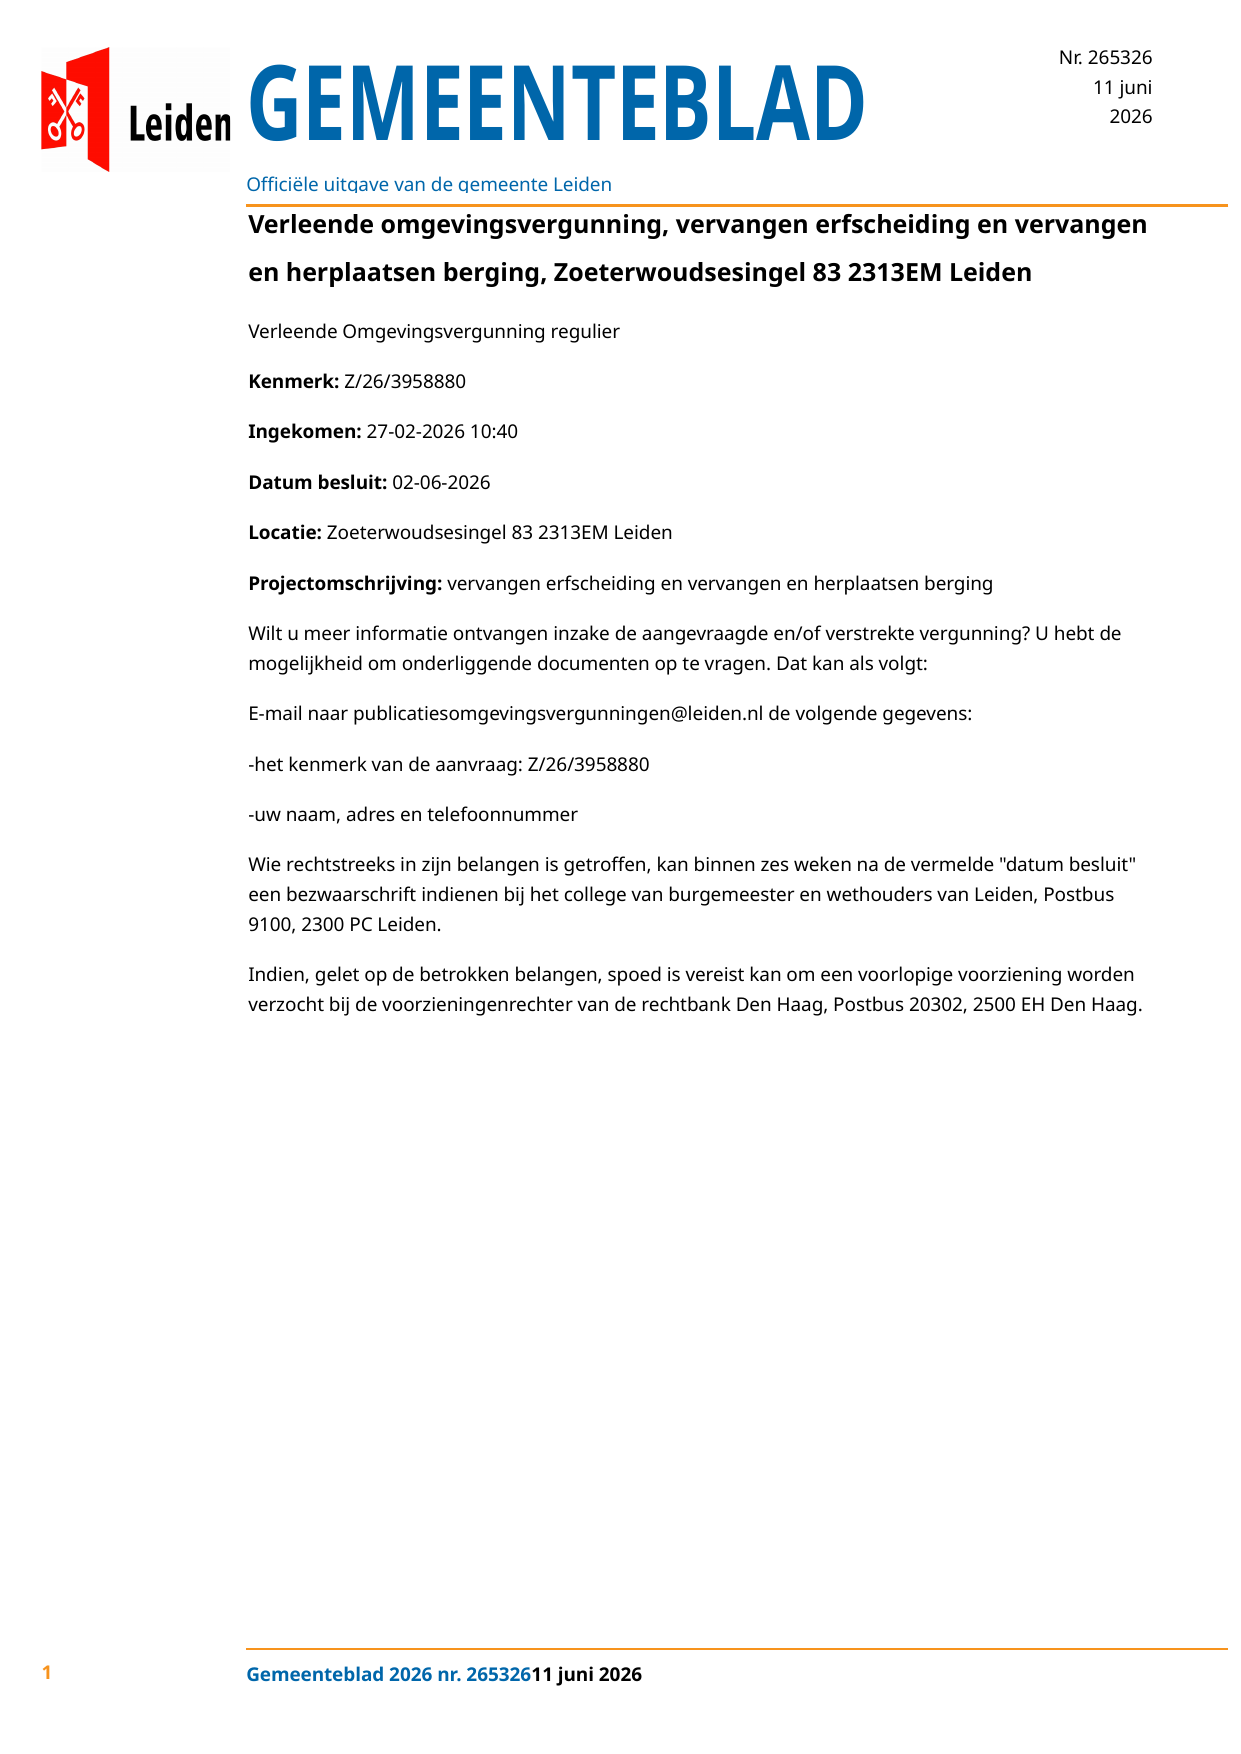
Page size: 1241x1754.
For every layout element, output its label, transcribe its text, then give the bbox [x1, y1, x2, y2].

text Wie rechtstreeks in zijn belangen is getroffen, kan binnen zes weken na de vermelde "datum besluit" een bezwaarschrift indienen bij het college van burgemeester en wethouders van Leiden, Postbus 9100, 2300 PC Leiden. [248, 852, 1152, 937]
text Verleende Omgevingsvergunning regulier [248, 318, 1152, 344]
text -uw naam, adres en telefoonnummer [248, 801, 1152, 827]
text Indien, gelet op de betrokken belangen, spoed is vereist kan om een voorlopige voorziening worden verzocht bij de voorzieningenrechter van de rechtbank Den Haag, Postbus 20302, 2500 EH Den Haag. [248, 961, 1152, 1017]
text Kenmerk: Z/26/3958880 [248, 368, 1152, 394]
text Datum besluit: 02-06-2026 [248, 469, 1152, 495]
text E-mail naar publicatiesomgevingsvergunningen@leiden.nl de volgende gegevens: [248, 700, 1152, 726]
text -het kenmerk van de aanvraag: Z/26/3958880 [248, 751, 1152, 777]
text Locatie: Zoeterwoudsesingel 83 2313EM Leiden [248, 519, 1152, 545]
text Verleende omgevingsvergunning, vervangen erfscheiding en vervangen en herplaatsen berging, Zoeterwoudsesingel 83 2313EM Leiden [248, 207, 1152, 288]
text Projectomschrijving: vervangen erfscheiding en vervangen en herplaatsen berging [248, 570, 1152, 596]
text Ingekomen: 27-02-2026 10:40 [248, 419, 1152, 444]
picture [41, 47, 231, 172]
text Wilt u meer informatie ontvangen inzake de aangevraagde en/of verstrekte vergunning? U hebt de mogelijkheid om onderliggende documenten op te vragen. Dat kan als volgt: [248, 620, 1152, 676]
